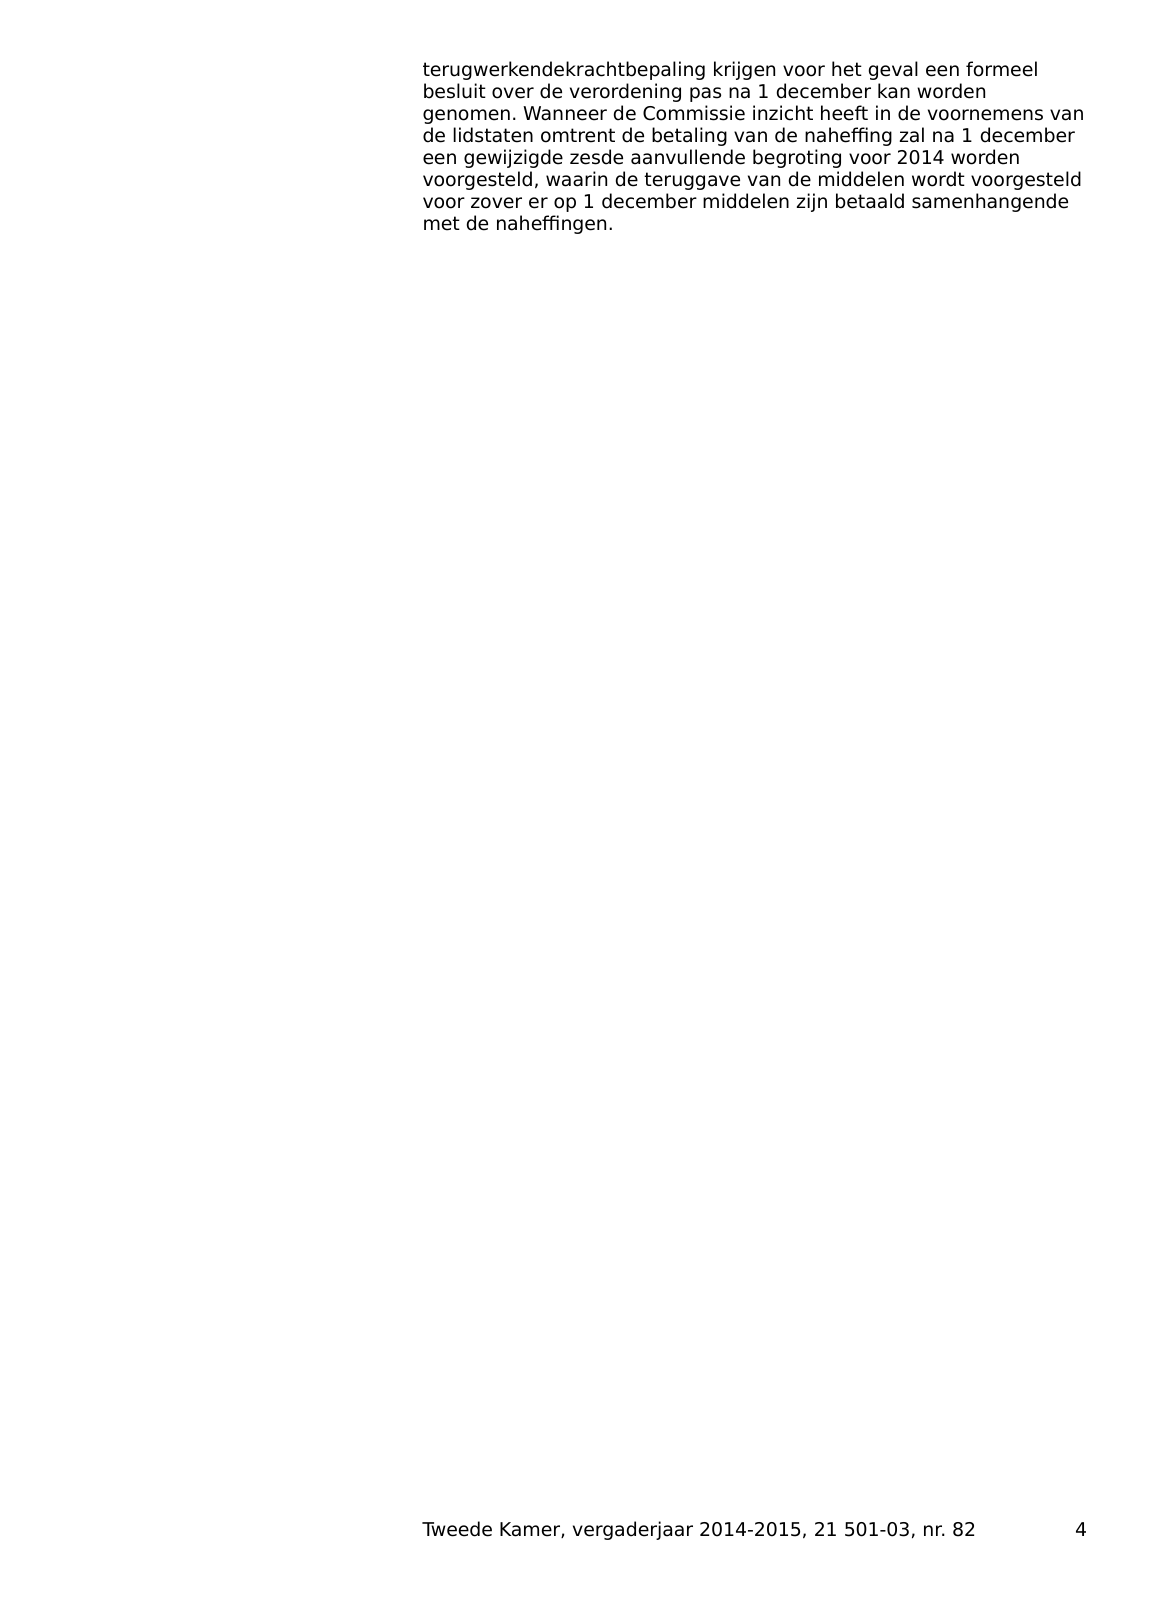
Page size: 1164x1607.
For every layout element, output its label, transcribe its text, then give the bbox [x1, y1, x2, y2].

text terugwerkendekrachtbepaling krijgen voor het geval een formeel besluit over de verordening pas na 1 december kan worden genomen. Wanneer de Commissie inzicht heeft in de voornemens van de lidstaten omtrent de betaling van de naheffing zal na 1 december een gewijzigde zesde aanvullende begroting voor 2014 worden voorgesteld, waarin de teruggave van de middelen wordt voorgesteld voor zover er op 1 december middelen zijn betaald samenhangende met de naheffingen. [422, 59, 1087, 235]
